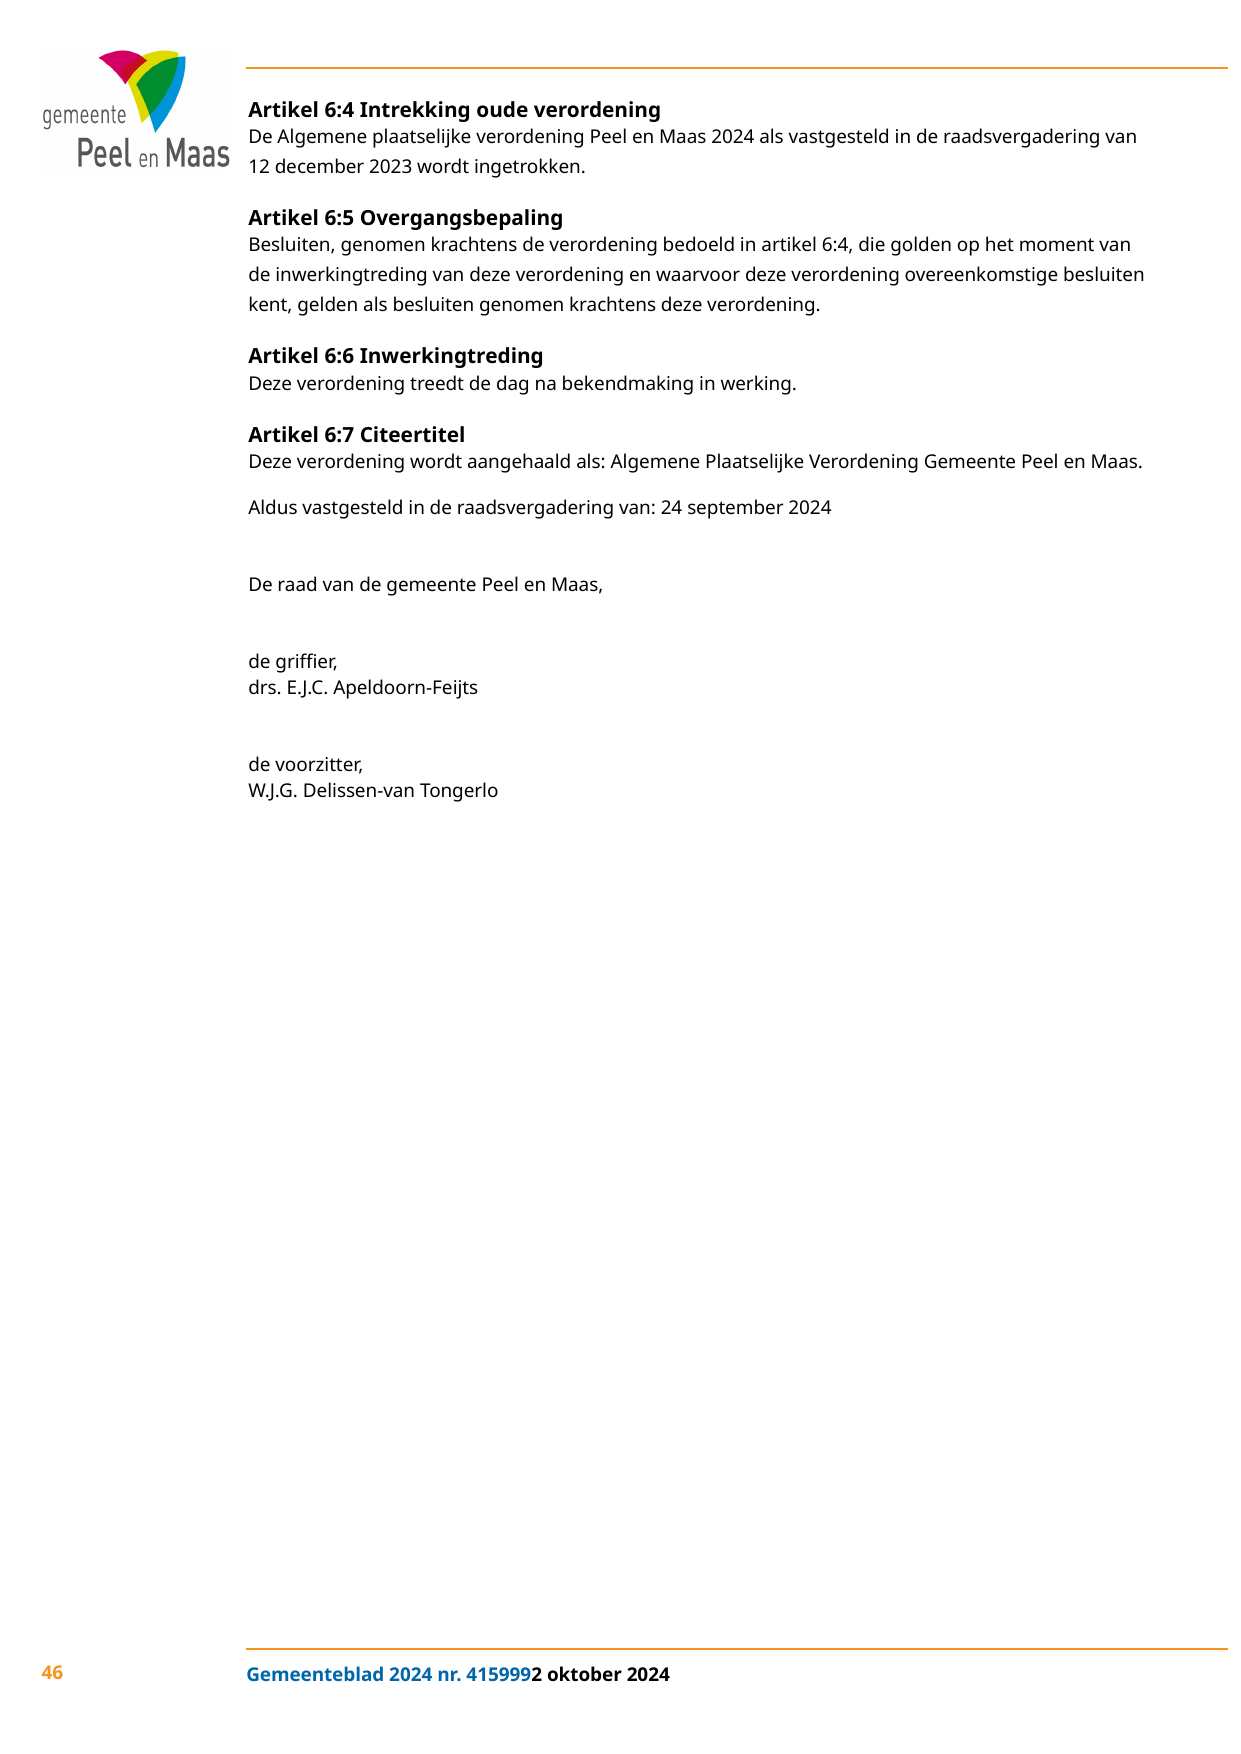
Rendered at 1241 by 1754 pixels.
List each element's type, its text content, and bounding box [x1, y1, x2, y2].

text Deze verordening treedt de dag na bekendmaking in werking. [248, 370, 1152, 395]
picture [41, 47, 231, 172]
text De raad van de gemeente Peel en Maas, [248, 571, 1152, 597]
text Artikel 6:6 Inwerkingtreding [248, 341, 1152, 370]
text De Algemene plaatselijke verordening Peel en Maas 2024 als vastgesteld in de raadsvergadering van 12 december 2023 wordt ingetrokken. [248, 123, 1152, 178]
text Artikel 6:7 Citeertitel [248, 420, 1152, 448]
text Artikel 6:5 Overgangsbepaling [248, 203, 1152, 232]
text drs. E.J.C. Apeldoorn-Feijts [248, 674, 1152, 700]
text Besluiten, genomen krachtens de verordening bedoeld in artikel 6:4, die golden op het moment van de inwerkingtreding van deze verordening en waarvoor deze verordening overeenkomstige besluiten kent, gelden als besluiten genomen krachtens deze verordening. [248, 232, 1152, 317]
text Aldus vastgesteld in de raadsvergadering van: 24 september 2024 [248, 494, 1152, 520]
text Deze verordening wordt aangehaald als: Algemene Plaatselijke Verordening Gemeente Peel en Maas. [248, 448, 1152, 474]
text de griffier, [248, 648, 1152, 674]
text W.J.G. Delissen-van Tongerlo [248, 777, 1152, 803]
text Artikel 6:4 Intrekking oude verordening [248, 95, 1152, 123]
text de voorzitter, [248, 751, 1152, 777]
